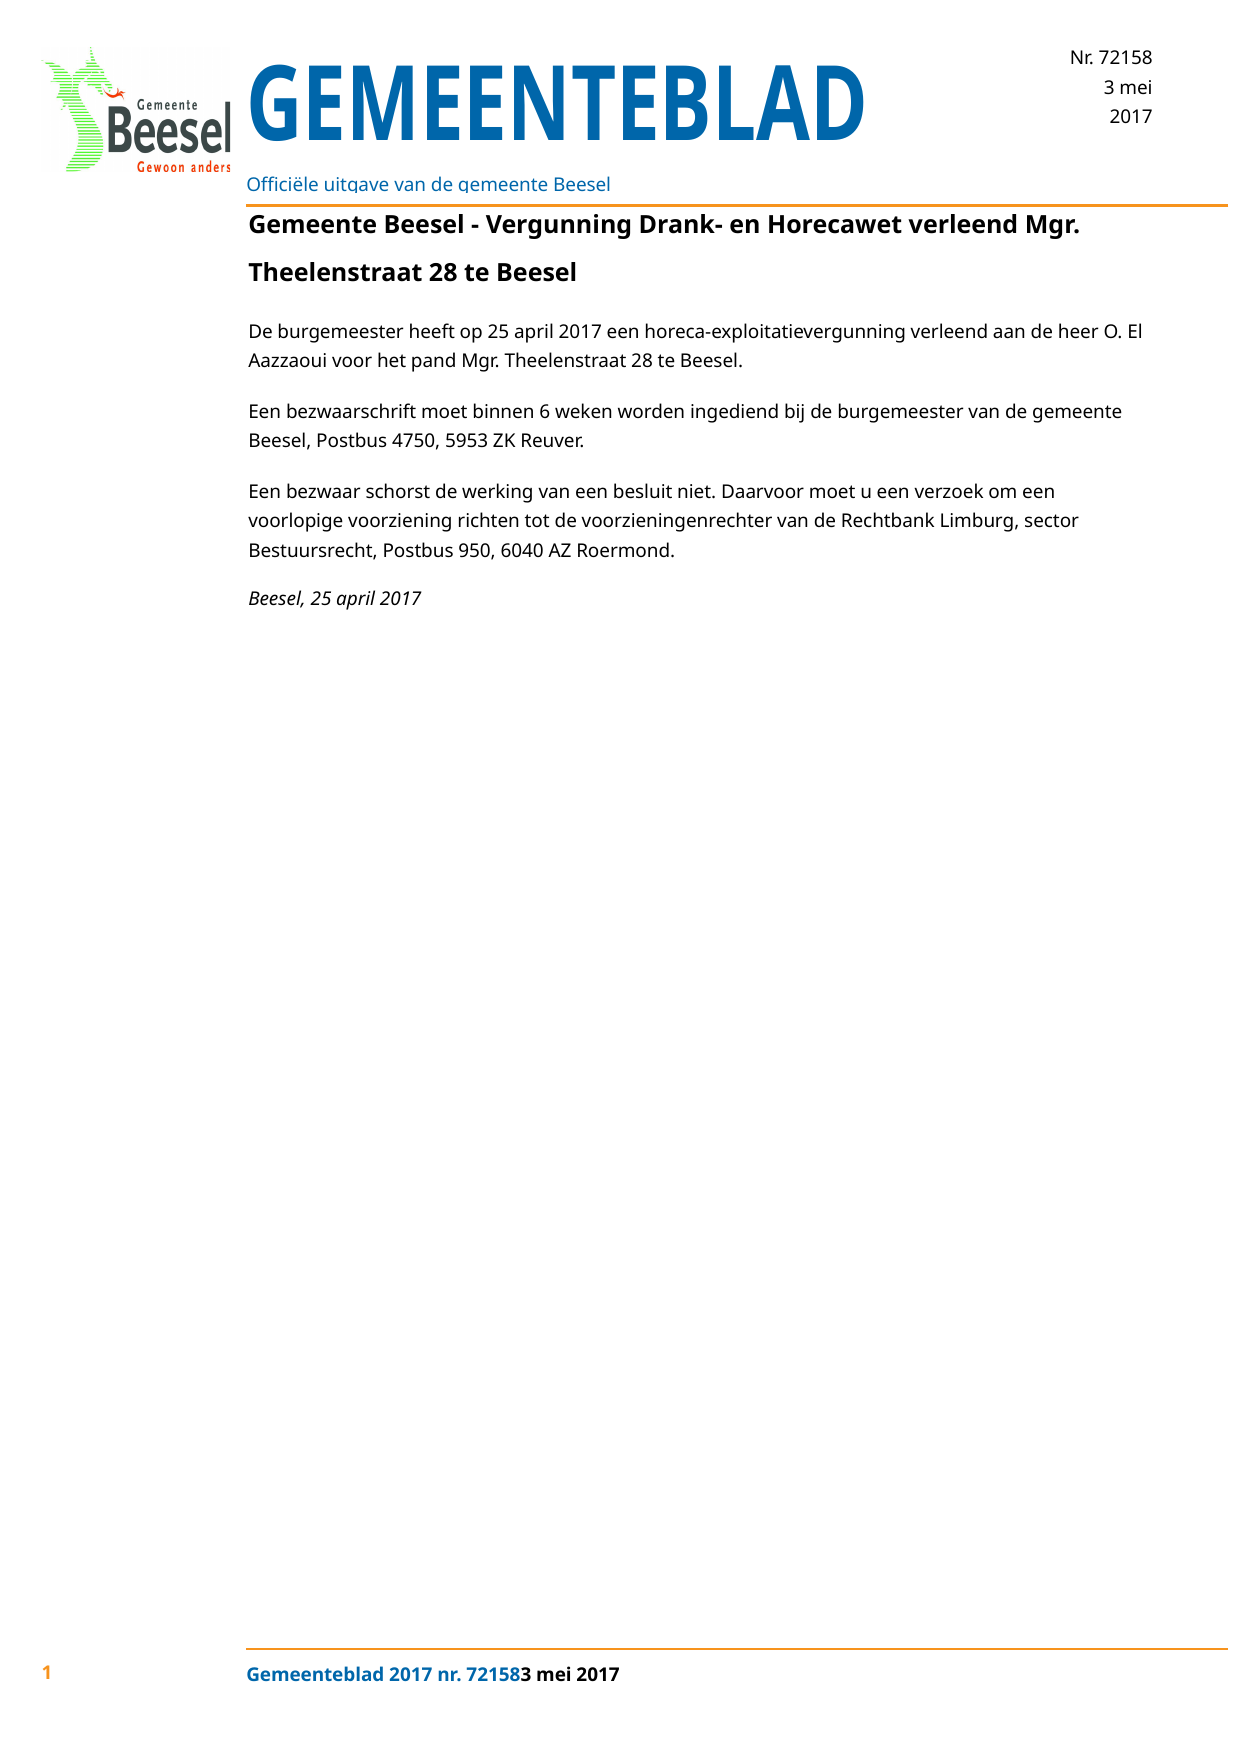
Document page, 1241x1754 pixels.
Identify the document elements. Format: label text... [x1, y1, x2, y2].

text Een bezwaarschrift moet binnen 6 weken worden ingediend bij de burgemeester van de gemeente Beesel, Postbus 4750, 5953 ZK Reuver. [248, 398, 1152, 453]
text Een bezwaar schorst de werking van een besluit niet. Daarvoor moet u een verzoek om een voorlopige voorziening richten tot de voorzieningenrechter van de Rechtbank Limburg, sector Bestuursrecht, Postbus 950, 6040 AZ Roermond. [248, 478, 1152, 563]
picture [41, 47, 231, 172]
text Beesel, 25 april 2017 [248, 585, 1152, 611]
text De burgemeester heeft op 25 april 2017 een horeca-exploitatievergunning verleend aan de heer O. El Aazzaoui voor het pand Mgr. Theelenstraat 28 te Beesel. [248, 318, 1152, 373]
text Gemeente Beesel - Vergunning Drank- en Horecawet verleend Mgr. Theelenstraat 28 te Beesel [248, 207, 1152, 288]
